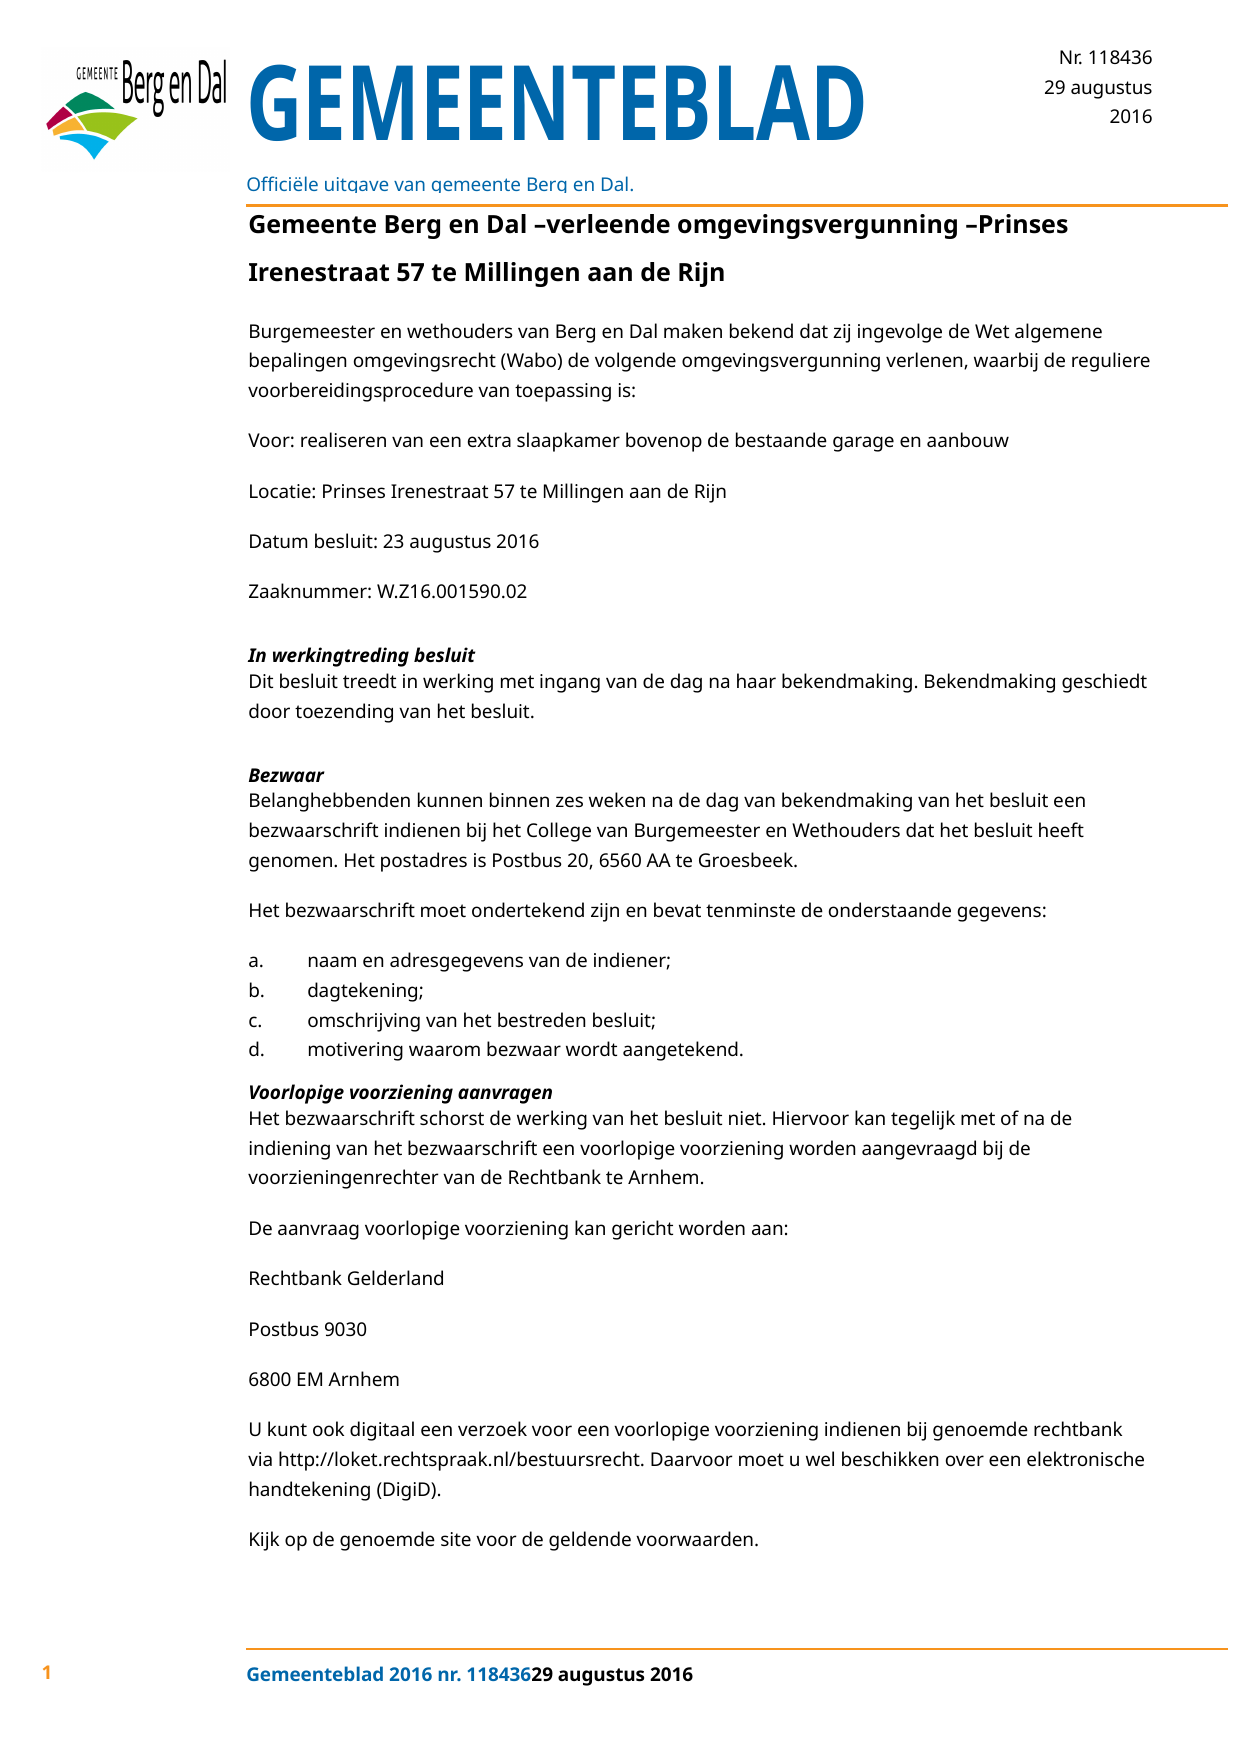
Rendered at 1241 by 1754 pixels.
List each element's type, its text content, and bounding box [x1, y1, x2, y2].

text Postbus 9030 [248, 1316, 1152, 1341]
list naam en adresgegevens van de indiener; [248, 948, 1152, 973]
text Zaaknummer: W.Z16.001590.02 [248, 579, 1152, 604]
text Kijk op de genoemde site voor de geldende voorwaarden. [248, 1526, 1152, 1552]
text Locatie: Prinses Irenestraat 57 te Millingen aan de Rijn [248, 478, 1152, 504]
list motivering waarom bezwaar wordt aangetekend. [248, 1036, 1152, 1062]
text In werkingtreding besluit [248, 643, 1152, 668]
text Gemeente Berg en Dal –verleende omgevingsvergunning –Prinses Irenestraat 57 te Millingen aan de Rijn [248, 207, 1152, 288]
text Rechtbank Gelderland [248, 1265, 1152, 1291]
list omschrijving van het bestreden besluit; [248, 1007, 1152, 1033]
text Voor: realiseren van een extra slaapkamer bovenop de bestaande garage en aanbouw [248, 427, 1152, 453]
list dagtekening; [248, 977, 1152, 1003]
text Datum besluit: 23 augustus 2016 [248, 528, 1152, 554]
picture [41, 47, 231, 172]
text De aanvraag voorlopige voorziening kan gericht worden aan: [248, 1215, 1152, 1241]
text 6800 EM Arnhem [248, 1366, 1152, 1392]
text Dit besluit treedt in werking met ingang van de dag na haar bekendmaking. Bekendmaking geschiedt door toezending van het besluit. [248, 668, 1152, 724]
text U kunt ook digitaal een verzoek voor een voorlopige voorziening indienen bij genoemde rechtbank via http://loket.rechtspraak.nl/bestuursrecht. Daarvoor moet u wel beschikken over een elektronische handtekening (DigiD). [248, 1417, 1152, 1501]
text Bezwaar [248, 762, 1152, 788]
text Voorlopige voorziening aanvragen [248, 1079, 1152, 1105]
text Het bezwaarschrift moet ondertekend zijn en bevat tenminste de onderstaande gegevens: [248, 897, 1152, 923]
text Belanghebbenden kunnen binnen zes weken na de dag van bekendmaking van het besluit een bezwaarschrift indienen bij het College van Burgemeester en Wethouders dat het besluit heeft genomen. Het postadres is Postbus 20, 6560 AA te Groesbeek. [248, 788, 1152, 873]
text Burgemeester en wethouders van Berg en Dal maken bekend dat zij ingevolge de Wet algemene bepalingen omgevingsrecht (Wabo) de volgende omgevingsvergunning verlenen, waarbij de reguliere voorbereidingsprocedure van toepassing is: [248, 318, 1152, 403]
text Het bezwaarschrift schorst de werking van het besluit niet. Hiervoor kan tegelijk met of na de indiening van het bezwaarschrift een voorlopige voorziening worden aangevraagd bij de voorzieningenrechter van de Rechtbank te Arnhem. [248, 1105, 1152, 1190]
